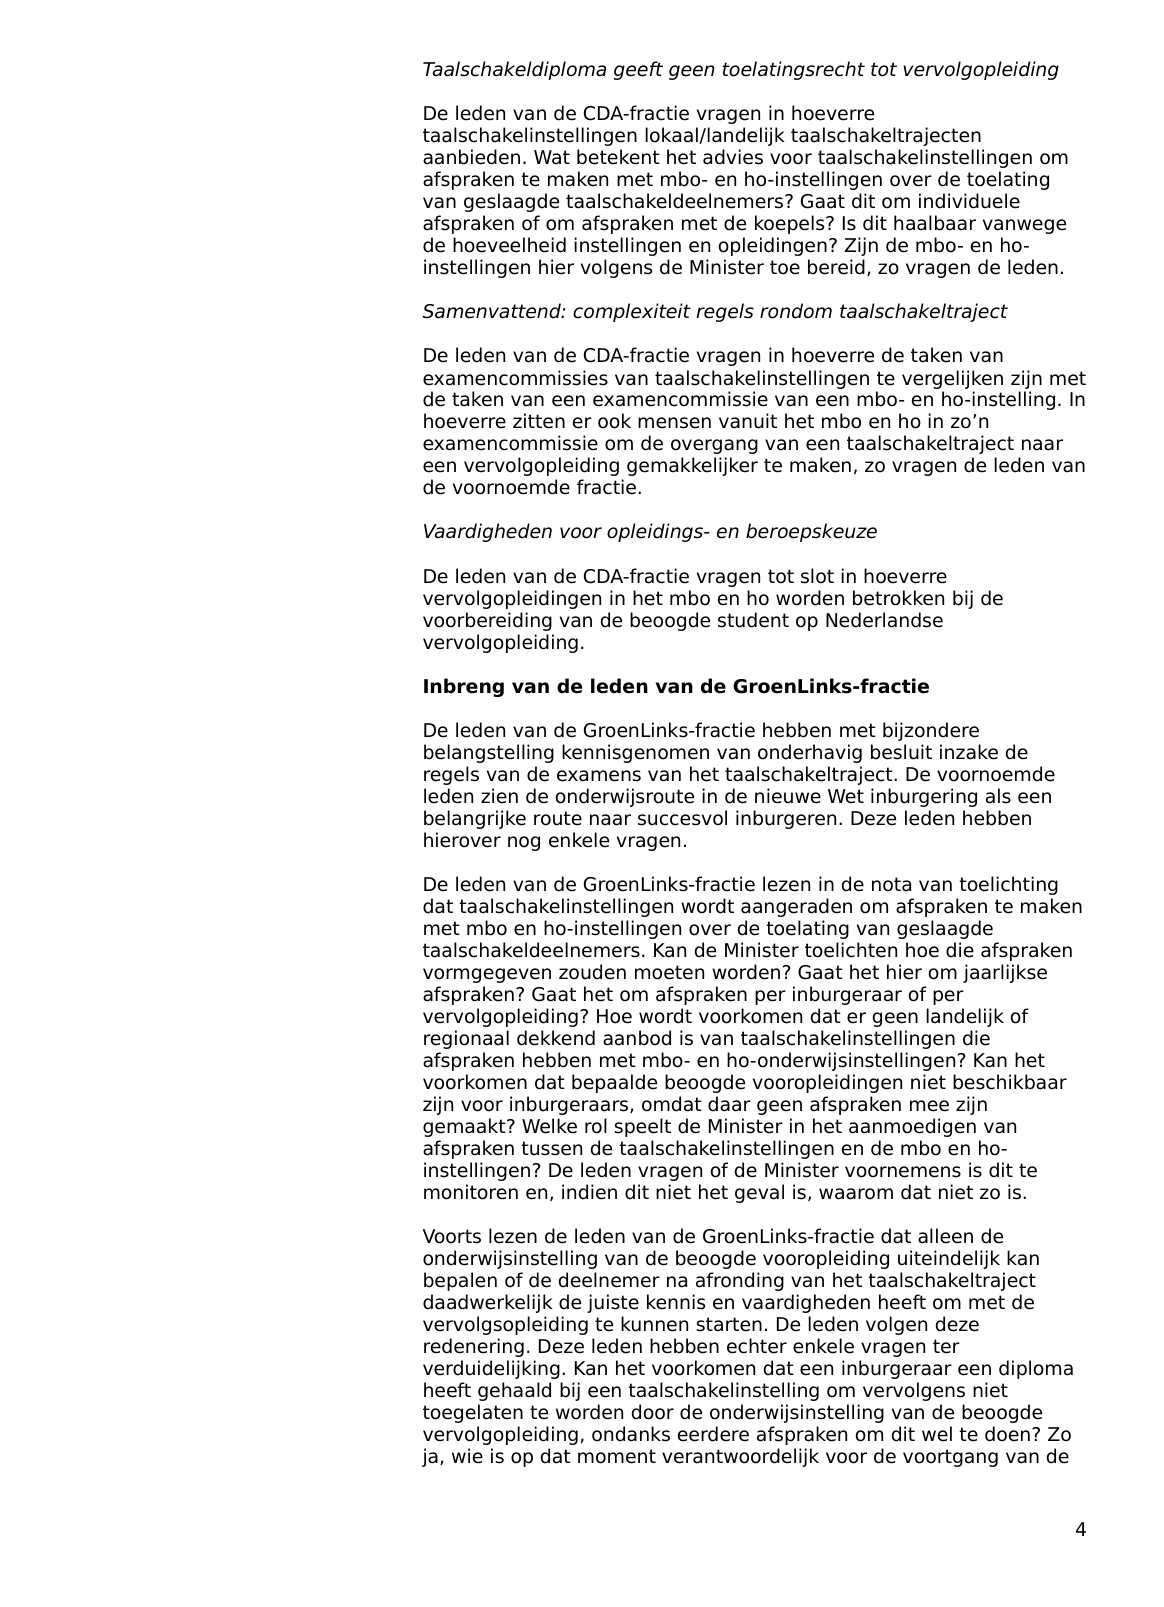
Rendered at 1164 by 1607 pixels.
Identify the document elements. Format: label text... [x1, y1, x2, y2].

text De leden van de GroenLinks-fractie hebben met bijzondere belangstelling kennisgenomen van onderhavig besluit inzake de regels van de examens van het taalschakeltraject. De voornoemde leden zien de onderwijsroute in de nieuwe Wet inburgering als een belangrijke route naar succesvol inburgeren. Deze leden hebben hierover nog enkele vragen. [422, 720, 1087, 852]
subtitle Taalschakeldiploma geeft geen toelatingsrecht tot vervolgopleiding [422, 59, 1087, 81]
text Voorts lezen de leden van de GroenLinks-fractie dat alleen de onderwijsinstelling van de beoogde vooropleiding uiteindelijk kan bepalen of de deelnemer na afronding van het taalschakeltraject daadwerkelijk de juiste kennis en vaardigheden heeft om met de vervolgsopleiding te kunnen starten. De leden volgen deze redenering. Deze leden hebben echter enkele vragen ter verduidelijking. Kan het voorkomen dat een inburgeraar een diploma heeft gehaald bij een taalschakelinstelling om vervolgens niet toegelaten te worden door de onderwijsinstelling van de beoogde vervolgopleiding, ondanks eerdere afspraken om dit wel te doen? Zo ja, wie is op dat moment verantwoordelijk voor de voortgang van de [422, 1226, 1087, 1468]
text De leden van de GroenLinks-fractie lezen in de nota van toelichting dat taalschakelinstellingen wordt aangeraden om afspraken te maken met mbo en ho-instellingen over de toelating van geslaagde taalschakeldeelnemers. Kan de Minister toelichten hoe die afspraken vormgegeven zouden moeten worden? Gaat het hier om jaarlijkse afspraken? Gaat het om afspraken per inburgeraar of per vervolgopleiding? Hoe wordt voorkomen dat er geen landelijk of regionaal dekkend aanbod is van taalschakelinstellingen die afspraken hebben met mbo- en ho-onderwijsinstellingen? Kan het voorkomen dat bepaalde beoogde vooropleidingen niet beschikbaar zijn voor inburgeraars, omdat daar geen afspraken mee zijn gemaakt? Welke rol speelt de Minister in het aanmoedigen van afspraken tussen de taalschakelinstellingen en de mbo en ho-instellingen? De leden vragen of de Minister voornemens is dit te monitoren en, indien dit niet het geval is, waarom dat niet zo is. [422, 874, 1087, 1204]
subtitle Inbreng van de leden van de GroenLinks-fractie [422, 676, 1087, 698]
text De leden van de CDA-fractie vragen in hoeverre taalschakelinstellingen lokaal/landelijk taalschakeltrajecten aanbieden. Wat betekent het advies voor taalschakelinstellingen om afspraken te maken met mbo- en ho-instellingen over de toelating van geslaagde taalschakeldeelnemers? Gaat dit om individuele afspraken of om afspraken met de koepels? Is dit haalbaar vanwege de hoeveelheid instellingen en opleidingen? Zijn de mbo- en ho-instellingen hier volgens de Minister toe bereid, zo vragen de leden. [422, 103, 1087, 279]
text De leden van de CDA-fractie vragen tot slot in hoeverre vervolgopleidingen in het mbo en ho worden betrokken bij de voorbereiding van de beoogde student op Nederlandse vervolgopleiding. [422, 566, 1087, 653]
subtitle Vaardigheden voor opleidings- en beroepskeuze [422, 521, 1087, 543]
text De leden van de CDA-fractie vragen in hoeverre de taken van examencommissies van taalschakelinstellingen te vergelijken zijn met de taken van een examencommissie van een mbo- en ho-instelling. In hoeverre zitten er ook mensen vanuit het mbo en ho in zo’n examencommissie om de overgang van een taalschakeltraject naar een vervolgopleiding gemakkelijker te maken, zo vragen de leden van de voornoemde fractie. [422, 345, 1087, 499]
subtitle Samenvattend: complexiteit regels rondom taalschakeltraject [422, 301, 1087, 323]
